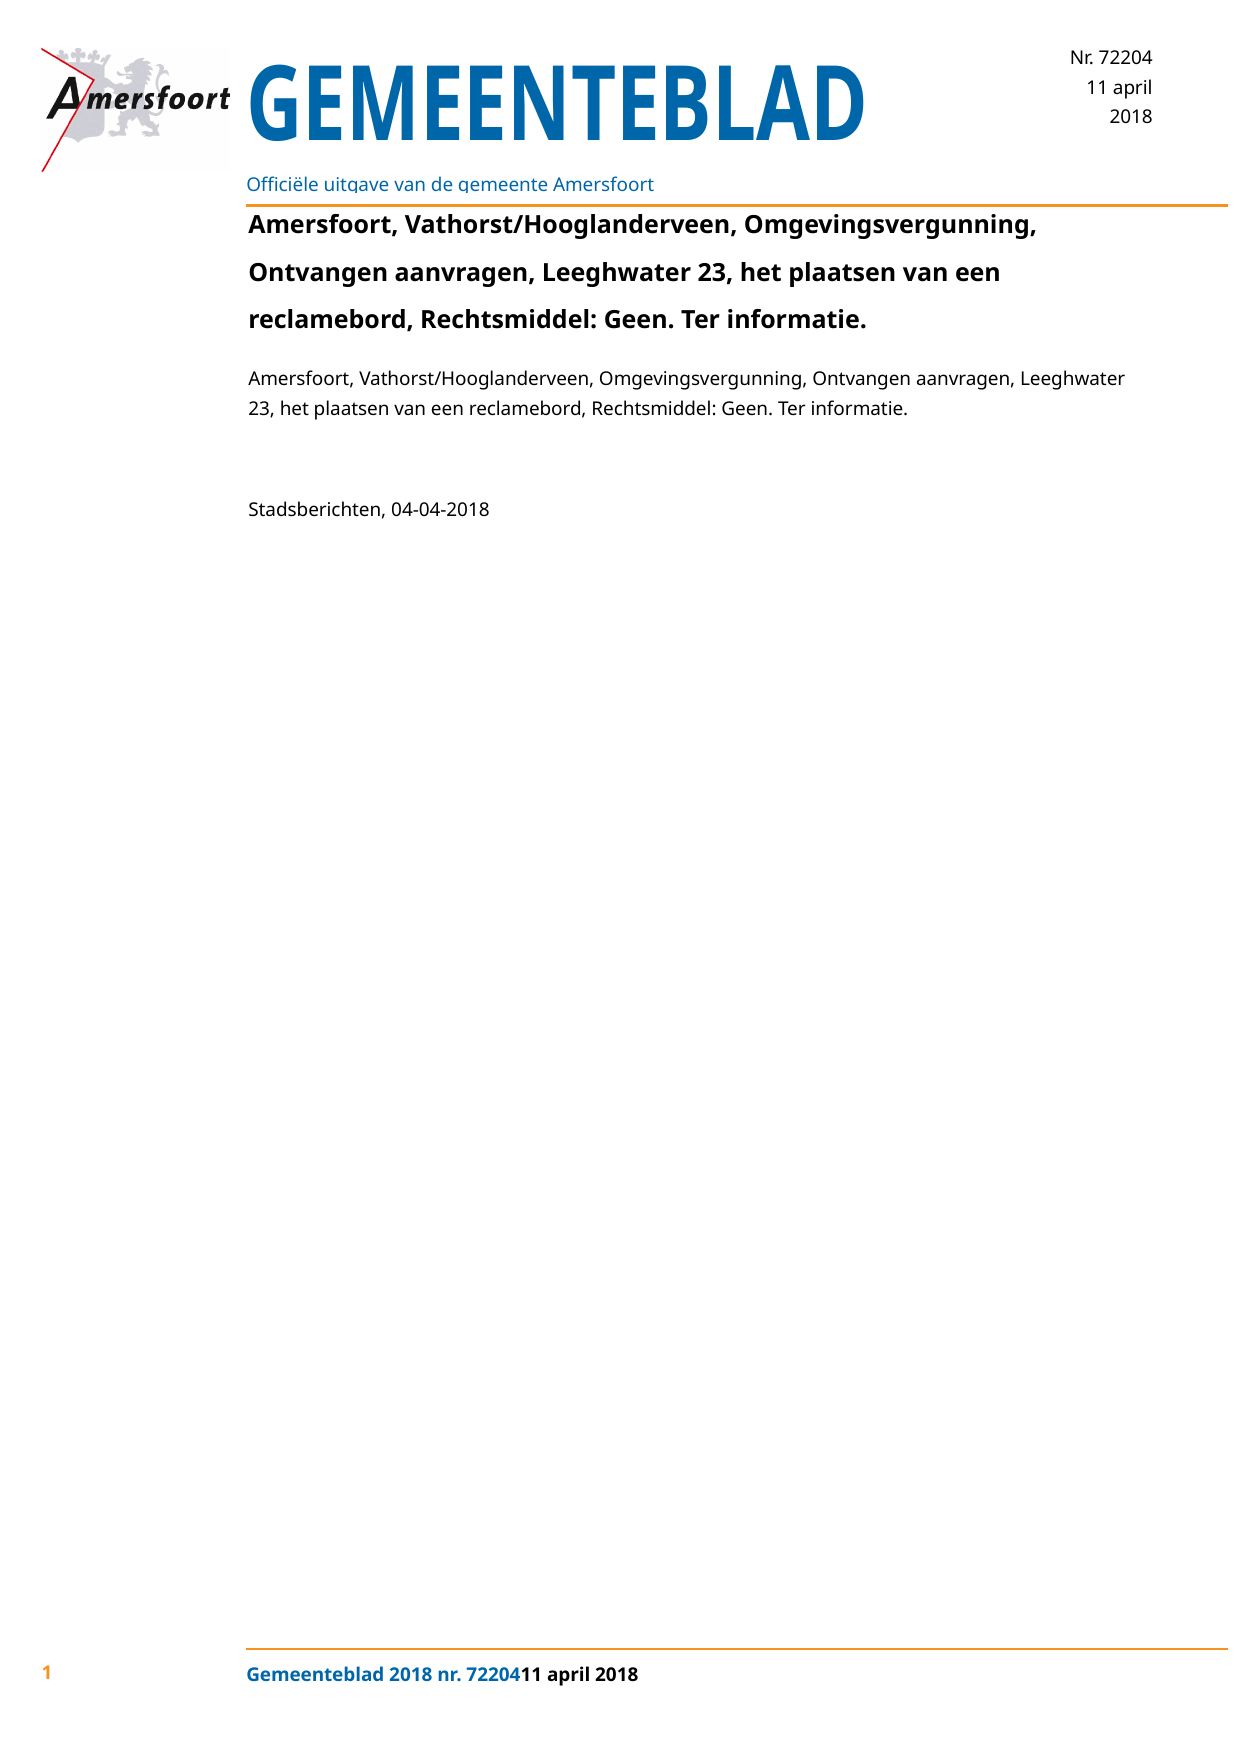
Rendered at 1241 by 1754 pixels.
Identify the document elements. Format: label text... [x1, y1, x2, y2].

text Amersfoort, Vathorst/Hooglanderveen, Omgevingsvergunning, Ontvangen aanvragen, Leeghwater 23, het plaatsen van een reclamebord, Rechtsmiddel: Geen. Ter informatie. [248, 366, 1152, 421]
text Stadsberichten, 04-04-2018 [248, 496, 1152, 522]
picture [41, 47, 231, 172]
text Amersfoort, Vathorst/Hooglanderveen, Omgevingsvergunning, Ontvangen aanvragen, Leeghwater 23, het plaatsen van een reclamebord, Rechtsmiddel: Geen. Ter informatie. [248, 207, 1152, 336]
